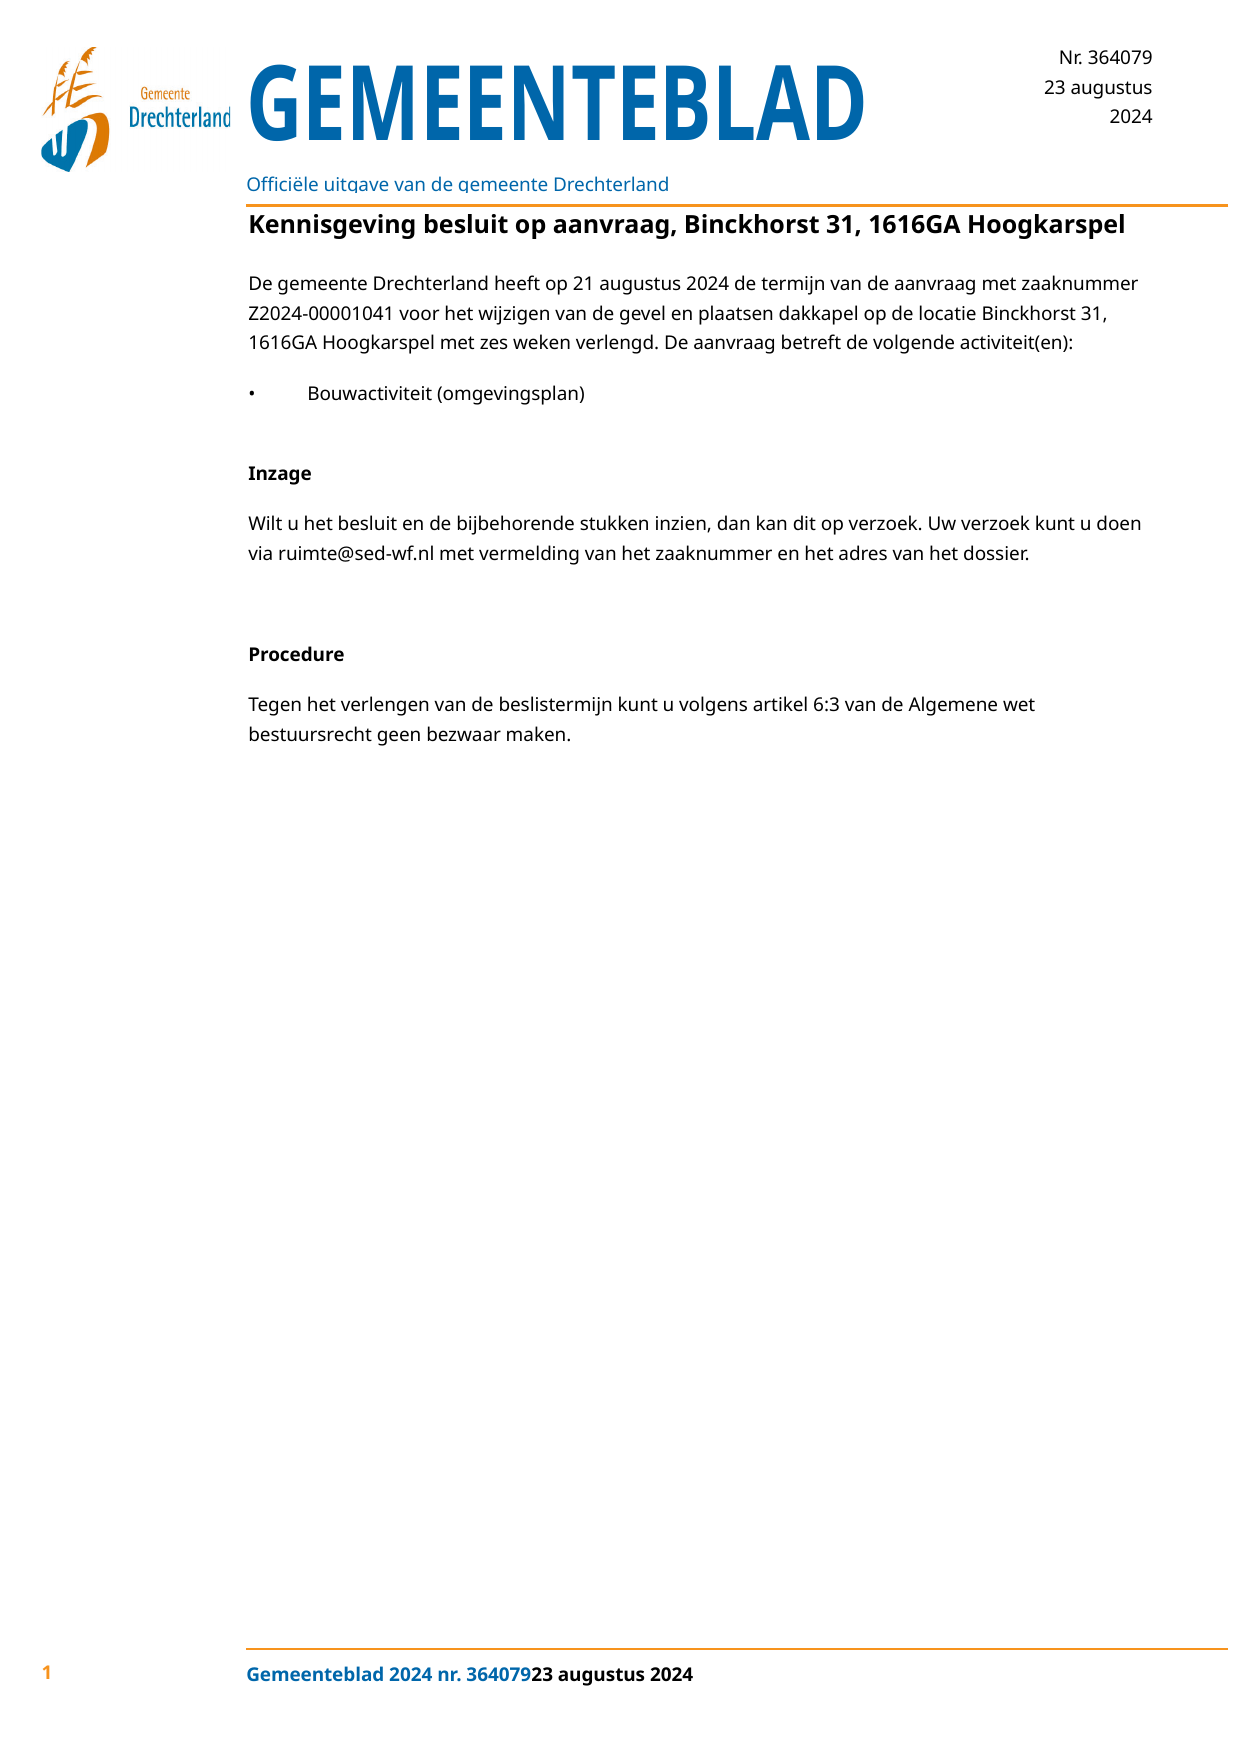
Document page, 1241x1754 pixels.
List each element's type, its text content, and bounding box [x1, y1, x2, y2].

list Bouwactiviteit (omgevingsplan) [248, 380, 1152, 406]
text De gemeente Drechterland heeft op 21 augustus 2024 de termijn van de aanvraag met zaaknummer Z2024-00001041 voor het wijzigen van de gevel en plaatsen dakkapel op de locatie Binckhorst 31, 1616GA Hoogkarspel met zes weken verlengd. De aanvraag betreft de volgende activiteit(en): [248, 270, 1152, 355]
text Wilt u het besluit en de bijbehorende stukken inzien, dan kan dit op verzoek. Uw verzoek kunt u doen via ruimte@sed-wf.nl met vermelding van het zaaknummer en het adres van het dossier. [248, 510, 1152, 566]
picture [41, 47, 231, 172]
picture [226, 115, 231, 124]
picture [41, 158, 64, 172]
text Kennisgeving besluit op aanvraag, Binckhorst 31, 1616GA Hoogkarspel [248, 207, 1152, 241]
text Tegen het verlengen van de beslistermijn kunt u volgens artikel 6:3 van de Algemene wet bestuursrecht geen bezwaar maken. [248, 691, 1152, 746]
text Inzage [248, 460, 1152, 486]
text Procedure [248, 641, 1152, 666]
